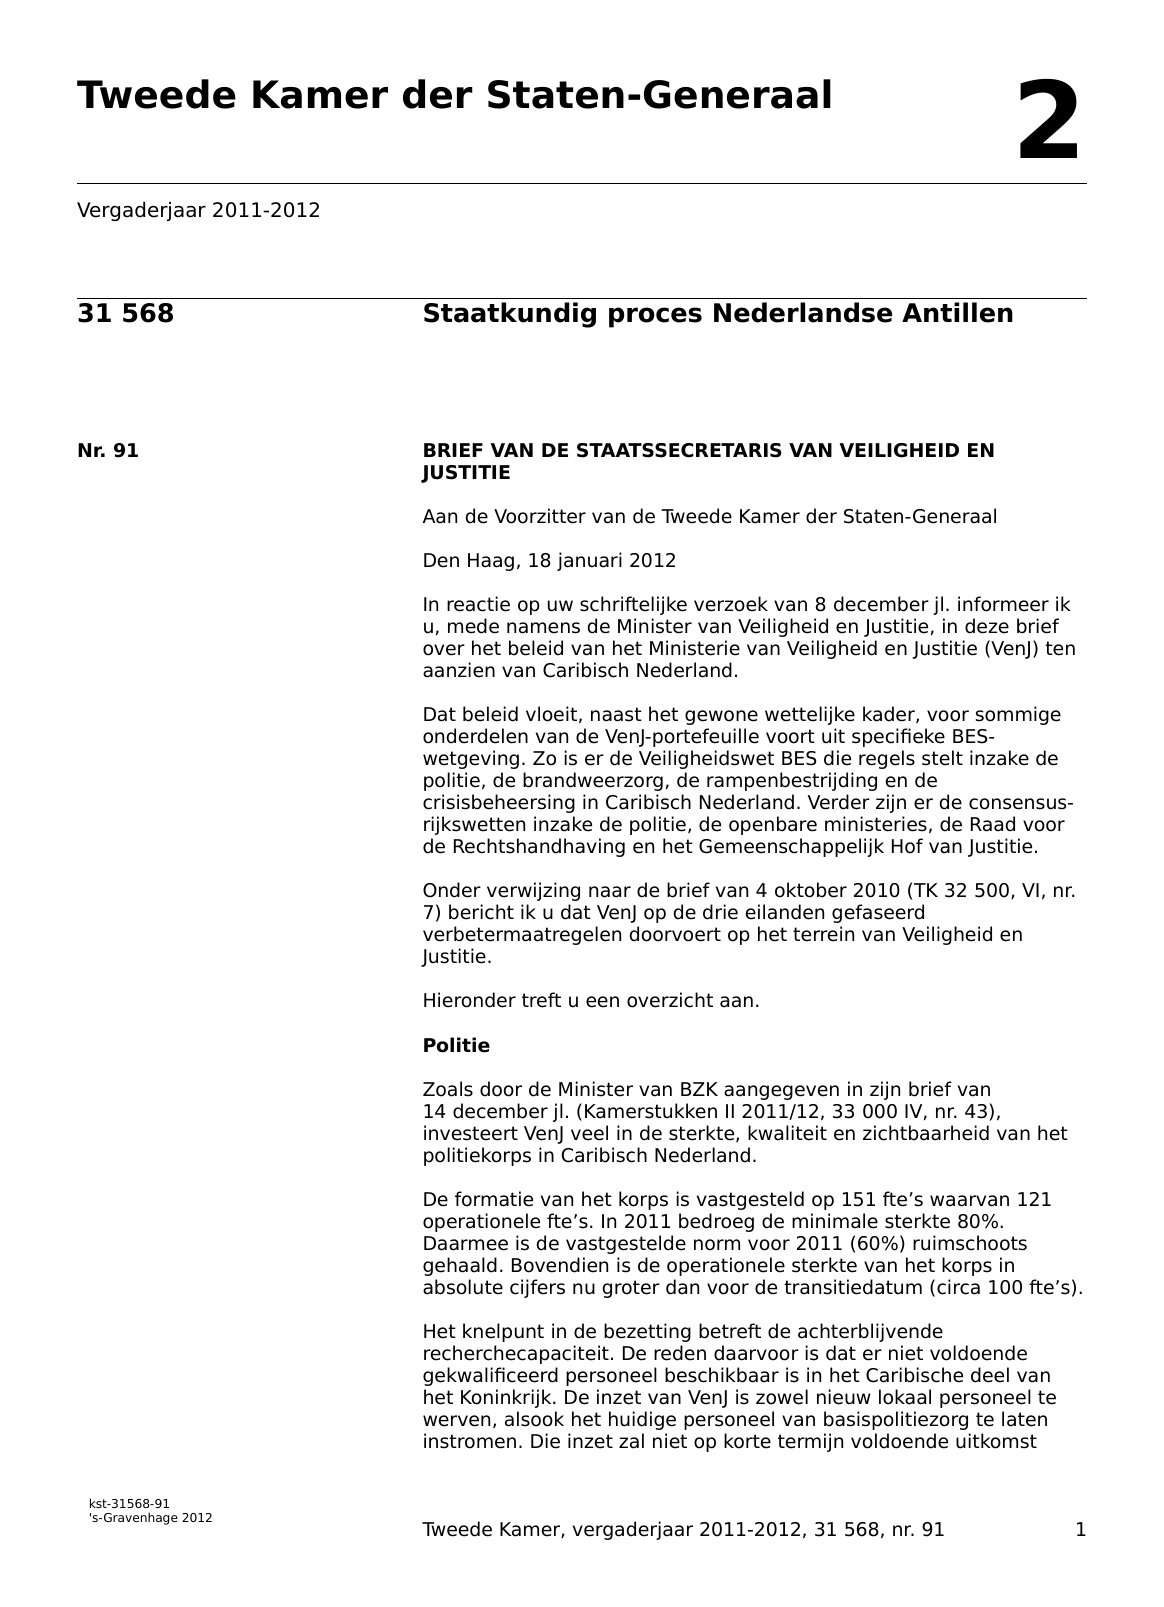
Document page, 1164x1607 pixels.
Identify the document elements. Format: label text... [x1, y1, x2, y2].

table_cell Vergaderjaar 2011-2012 [77, 184, 1087, 298]
text Den Haag, 18 januari 2012 [422, 550, 1087, 572]
table_header Tweede Kamer der Staten-Generaal [77, 59, 886, 183]
text De formatie van het korps is vastgesteld op 151 fte’s waarvan 121 operationele fte’s. In 2011 bedroeg de minimale sterkte 80%. Daarmee is de vastgestelde norm voor 2011 (60%) ruimschoots gehaald. Bovendien is de operationele sterkte van het korps in absolute cijfers nu groter dan voor de transitiedatum (circa 100 fte’s). [422, 1189, 1087, 1299]
table_header 2 [886, 59, 1087, 183]
subtitle 31 568 Staatkundig proces Nederlandse Antillen [77, 299, 1087, 329]
subtitle Nr. 91 BRIEF VAN DE STAATSSECRETARIS VAN VEILIGHEID EN JUSTITIE [77, 440, 1087, 484]
text In reactie op uw schriftelijke verzoek van 8 december jl. informeer ik u, mede namens de Minister van Veiligheid en Justitie, in deze brief over het beleid van het Ministerie van Veiligheid en Justitie (VenJ) ten aanzien van Caribisch Nederland. [422, 594, 1087, 682]
text Dat beleid vloeit, naast het gewone wettelijke kader, voor sommige onderdelen van de VenJ-portefeuille voort uit specifieke BES-wetgeving. Zo is er de Veiligheidswet BES die regels stelt inzake de politie, de brandweerzorg, de rampenbestrijding en de crisisbeheersing in Caribisch Nederland. Verder zijn er de consensus-rijkswetten inzake de politie, de openbare ministeries, de Raad voor de Rechtshandhaving en het Gemeenschappelijk Hof van Justitie. [422, 704, 1087, 858]
text Het knelpunt in de bezetting betreft de achterblijvende recherchecapaciteit. De reden daarvoor is dat er niet voldoende gekwalificeerd personeel beschikbaar is in het Caribische deel van het Koninkrijk. De inzet van VenJ is zowel nieuw lokaal personeel te werven, alsook het huidige personeel van basispolitiezorg te laten instromen. Die inzet zal niet op korte termijn voldoende uitkomst [422, 1321, 1087, 1453]
subtitle Politie [422, 1034, 1087, 1057]
text Onder verwijzing naar de brief van 4 oktober 2010 (TK 32 500, VI, nr. 7) bericht ik u dat VenJ op de drie eilanden gefaseerd verbetermaatregelen doorvoert op het terrein van Veiligheid en Justitie. [422, 880, 1087, 968]
text Zoals door de Minister van BZK aangegeven in zijn brief van 14 december jl. (Kamerstukken II 2011/12, 33 000 IV, nr. 43), investeert VenJ veel in de sterkte, kwaliteit en zichtbaarheid van het politiekorps in Caribisch Nederland. [422, 1079, 1087, 1167]
text Hieronder treft u een overzicht aan. [422, 990, 1087, 1012]
text 's-Gravenhage 2012 [88, 1511, 323, 1525]
text kst-31568-91 [88, 1497, 323, 1511]
text Aan de Voorzitter van de Tweede Kamer der Staten-Generaal [422, 506, 1087, 528]
